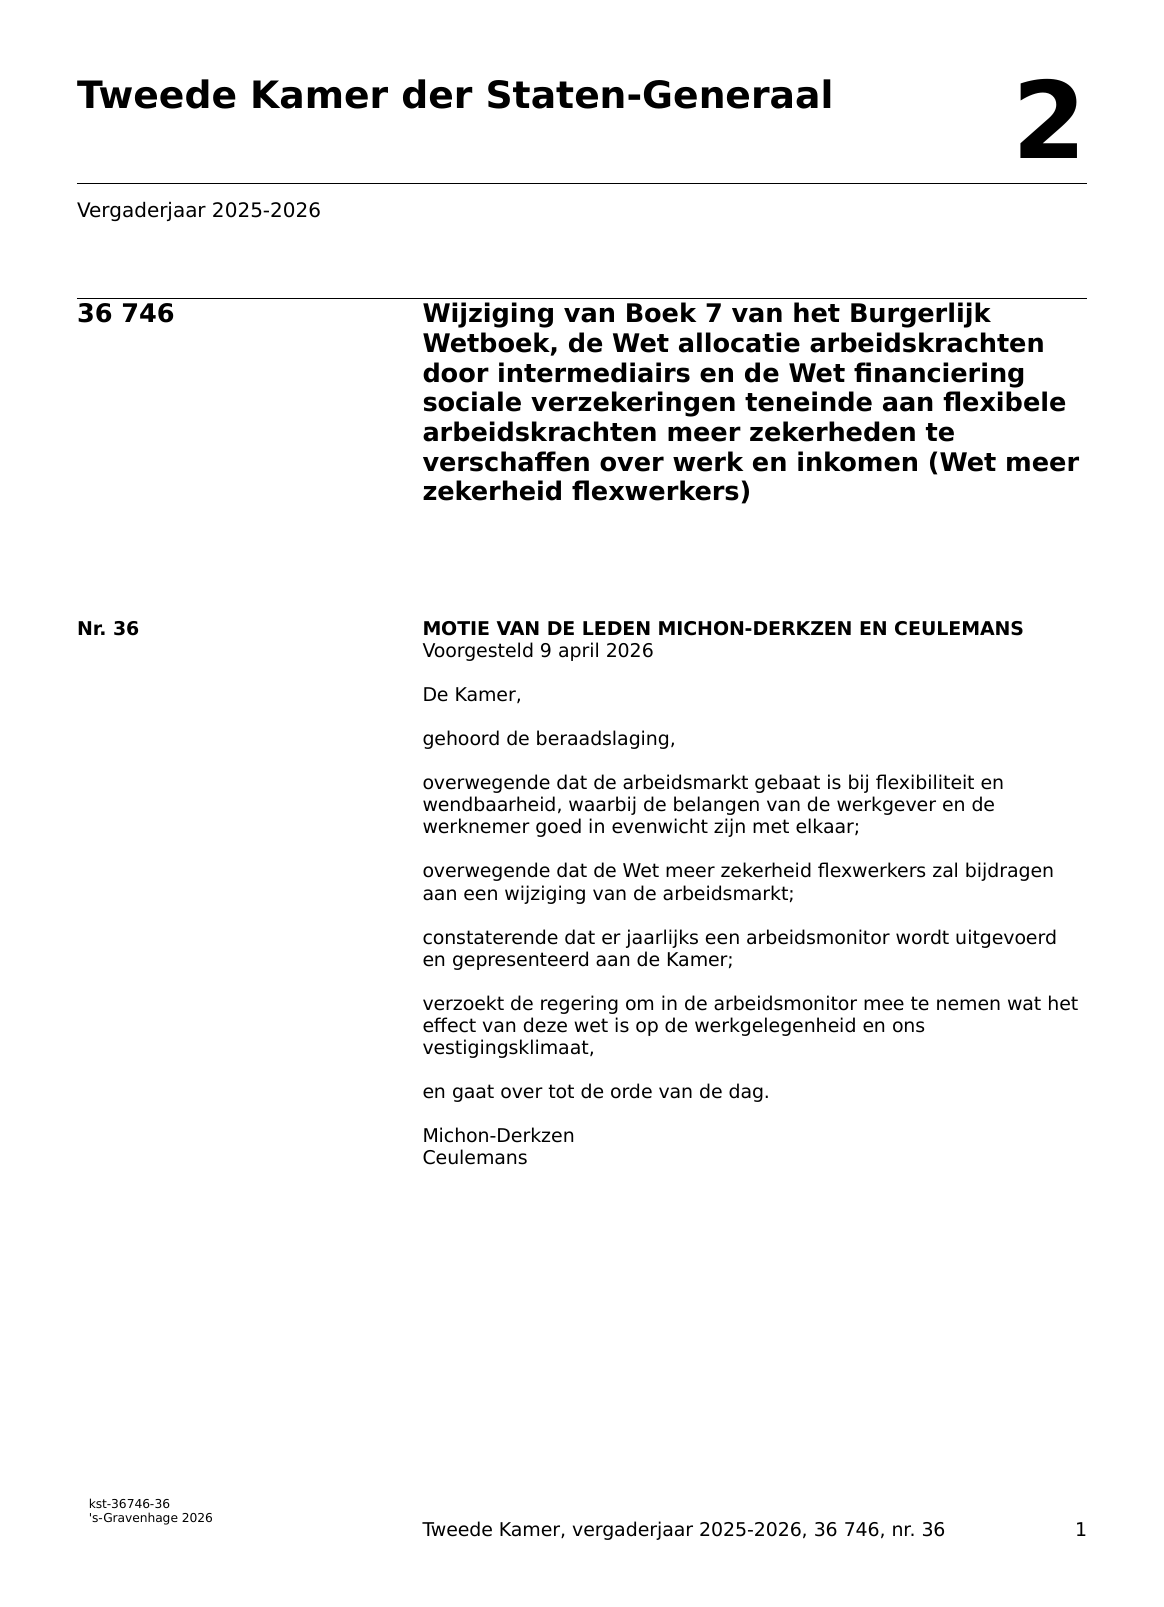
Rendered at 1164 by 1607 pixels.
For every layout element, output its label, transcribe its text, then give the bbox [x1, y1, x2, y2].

text kst-36746-36 [88, 1497, 323, 1511]
text De Kamer, [422, 684, 1087, 706]
text Michon-Derkzen [422, 1125, 1087, 1147]
table_header 2 [886, 59, 1087, 183]
subtitle Nr. 36 MOTIE VAN DE LEDEN MICHON-DERKZEN EN CEULEMANS [77, 618, 1087, 640]
text verzoekt de regering om in de arbeidsmonitor mee te nemen wat het effect van deze wet is op de werkgelegenheid en ons vestigingsklimaat, [422, 993, 1087, 1059]
text en gaat over tot de orde van de dag. [422, 1081, 1087, 1103]
text 's-Gravenhage 2026 [88, 1511, 323, 1525]
text constaterende dat er jaarlijks een arbeidsmonitor wordt uitgevoerd en gepresenteerd aan de Kamer; [422, 927, 1087, 971]
text overwegende dat de arbeidsmarkt gebaat is bij flexibiliteit en wendbaarheid, waarbij de belangen van de werkgever en de werknemer goed in evenwicht zijn met elkaar; [422, 772, 1087, 838]
table_cell Vergaderjaar 2025-2026 [77, 184, 1087, 298]
table_header Tweede Kamer der Staten-Generaal [77, 59, 886, 183]
text Ceulemans [422, 1147, 1087, 1169]
text Voorgesteld 9 april 2026 [422, 640, 1087, 662]
subtitle 36 746 Wijziging van Boek 7 van het Burgerlijk Wetboek, de Wet allocatie arbeidskrachten door intermediairs en de Wet financiering sociale verzekeringen teneinde aan flexibele arbeidskrachten meer zekerheden te verschaffen over werk en inkomen (Wet meer zekerheid flexwerkers) [77, 299, 1087, 507]
text overwegende dat de Wet meer zekerheid flexwerkers zal bijdragen aan een wijziging van de arbeidsmarkt; [422, 860, 1087, 904]
text gehoord de beraadslaging, [422, 728, 1087, 750]
